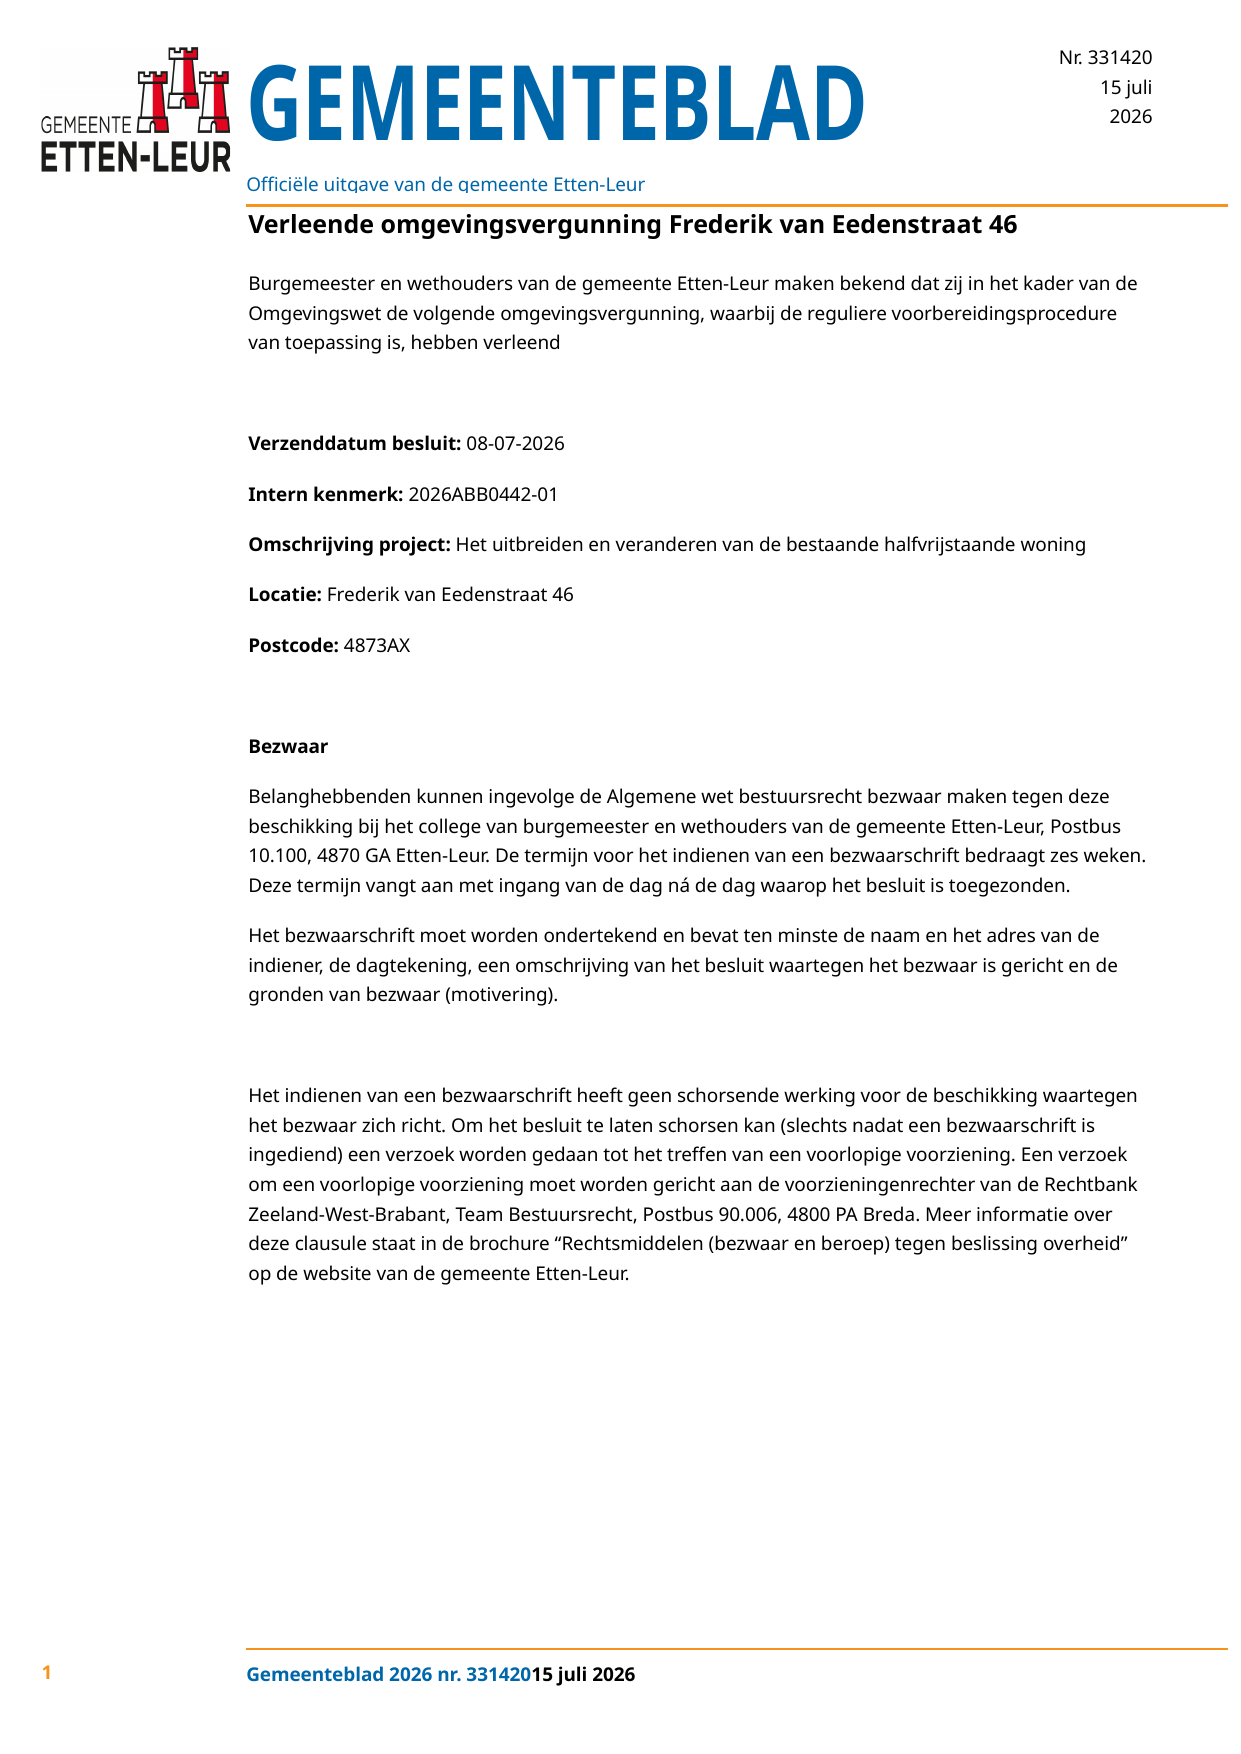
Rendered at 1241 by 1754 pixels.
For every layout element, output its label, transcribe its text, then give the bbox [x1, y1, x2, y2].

text Bezwaar [248, 733, 1152, 758]
text Postcode: 4873AX [248, 632, 1152, 658]
text Verzenddatum besluit: 08-07-2026 [248, 430, 1152, 456]
text Omschrijving project: Het uitbreiden en veranderen van de bestaande halfvrijstaande woning [248, 531, 1152, 557]
text Intern kenmerk: 2026ABB0442-01 [248, 481, 1152, 506]
text Verleende omgevingsvergunning Frederik van Eedenstraat 46 [248, 207, 1152, 241]
text Locatie: Frederik van Eedenstraat 46 [248, 582, 1152, 607]
text Belanghebbenden kunnen ingevolge de Algemene wet bestuursrecht bezwaar maken tegen deze beschikking bij het college van burgemeester en wethouders van de gemeente Etten-Leur, Postbus 10.100, 4870 GA Etten-Leur. De termijn voor het indienen van een bezwaarschrift bedraagt zes weken. Deze termijn vangt aan met ingang van de dag ná de dag waarop het besluit is toegezonden. [248, 783, 1152, 898]
picture [41, 47, 231, 172]
text Het bezwaarschrift moet worden ondertekend en bevat ten minste de naam en het adres van de indiener, de dagtekening, een omschrijving van het besluit waartegen het bezwaar is gericht en de gronden van bezwaar (motivering). [248, 922, 1152, 1007]
text Het indienen van een bezwaarschrift heeft geen schorsende werking voor de beschikking waartegen het bezwaar zich richt. Om het besluit te laten schorsen kan (slechts nadat een bezwaarschrift is ingediend) een verzoek worden gedaan tot het treffen van een voorlopige voorziening. Een verzoek om een voorlopige voorziening moet worden gericht aan de voorzieningenrechter van de Rechtbank Zeeland-West-Brabant, Team Bestuursrecht, Postbus 90.006, 4800 PA Breda. Meer informatie over deze clausule staat in de brochure “Rechtsmiddelen (bezwaar en beroep) tegen beslissing overheid” op de website van de gemeente Etten-Leur. [248, 1082, 1152, 1286]
text Burgemeester en wethouders van de gemeente Etten-Leur maken bekend dat zij in het kader van de Omgevingswet de volgende omgevingsvergunning, waarbij de reguliere voorbereidingsprocedure van toepassing is, hebben verleend [248, 270, 1152, 355]
